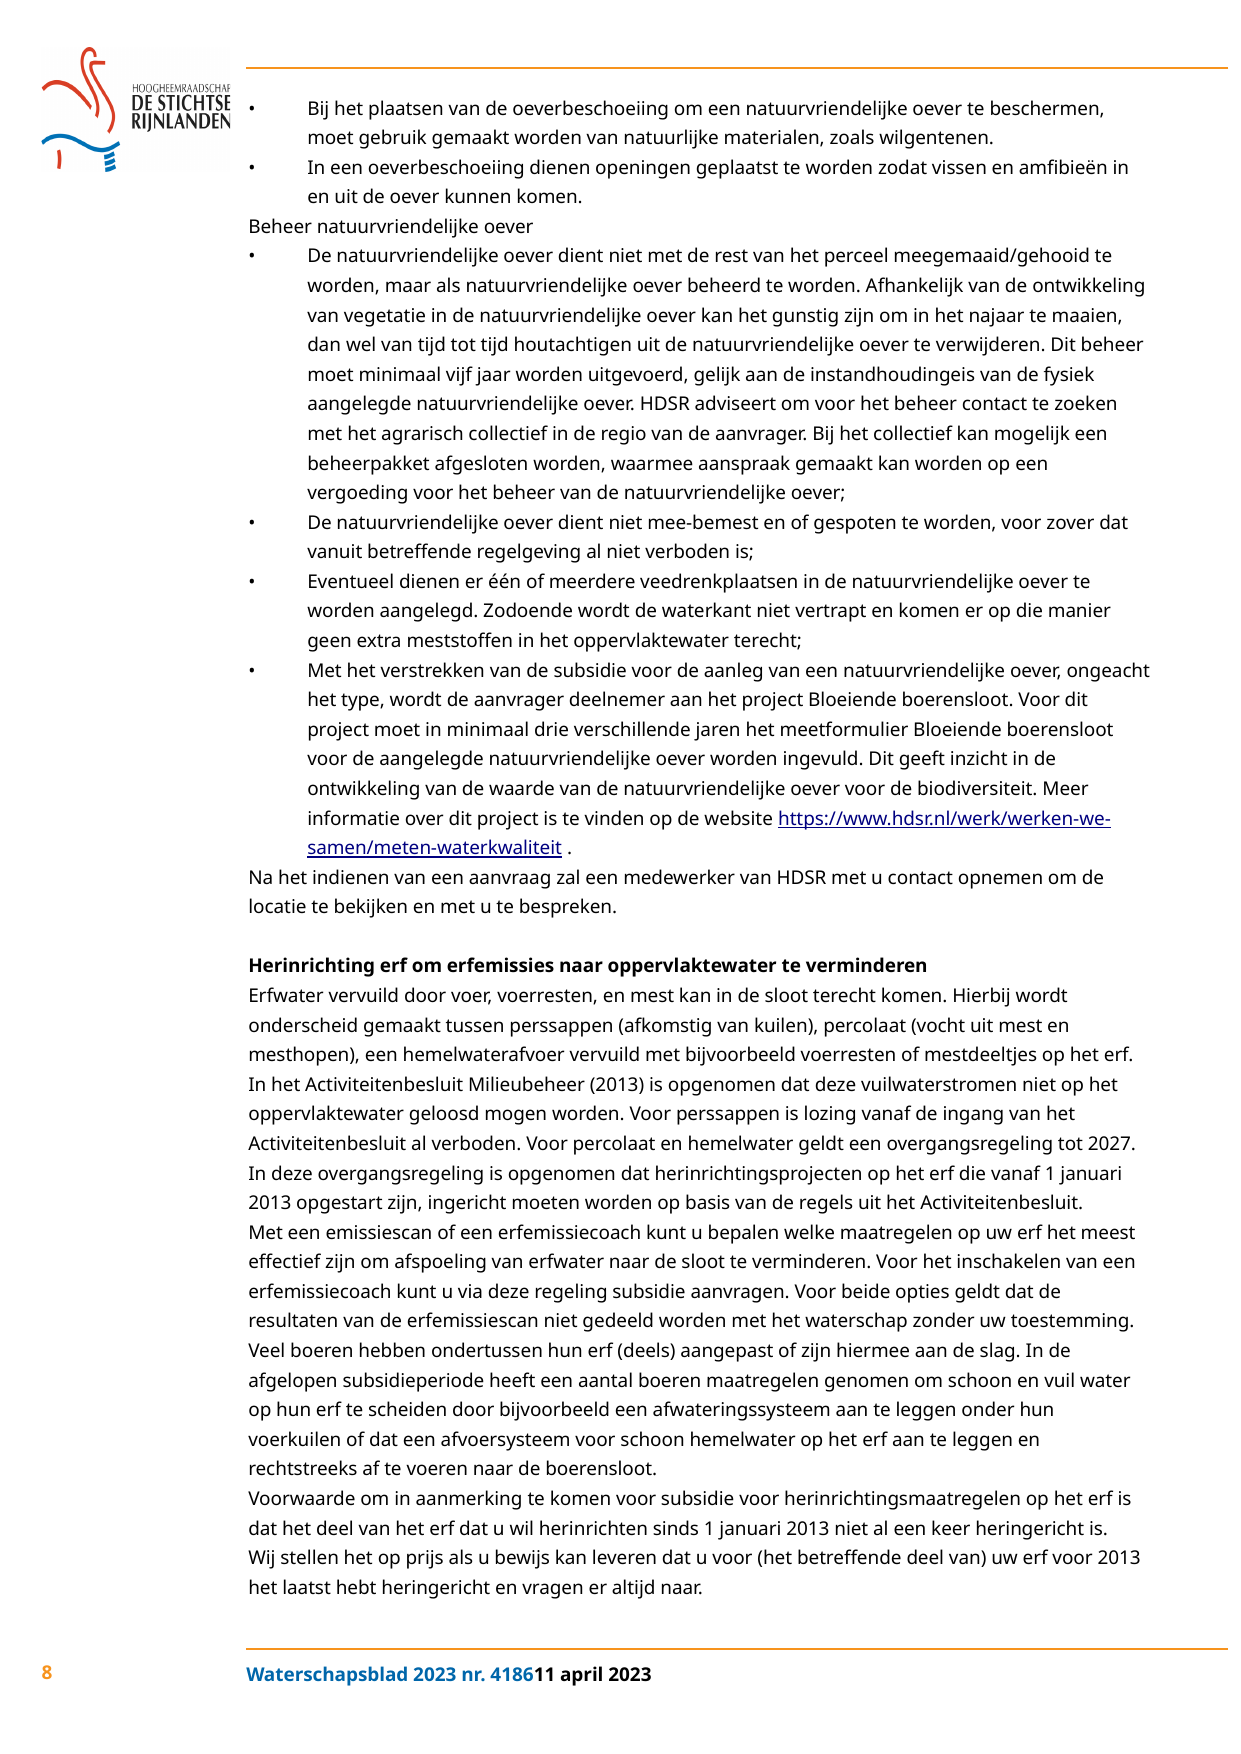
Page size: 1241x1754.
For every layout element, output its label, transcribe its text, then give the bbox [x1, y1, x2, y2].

list De natuurvriendelijke oever dient niet mee-bemest en of gespoten te worden, voor zover dat vanuit betreffende regelgeving al niet verboden is; [248, 509, 1152, 564]
list In een oeverbeschoeiing dienen openingen geplaatst te worden zodat vissen en amfibieën in en uit de oever kunnen komen. [248, 154, 1152, 209]
list Eventueel dienen er één of meerdere veedrenkplaatsen in de natuurvriendelijke oever te worden aangelegd. Zodoende wordt de waterkant niet vertrapt en komen er op die manier geen extra meststoffen in het oppervlaktewater terecht; [248, 568, 1152, 653]
list Met het verstrekken van de subsidie voor de aanleg van een natuurvriendelijke oever, ongeacht het type, wordt de aanvrager deelnemer aan het project Bloeiende boerensloot. Voor dit project moet in minimaal drie verschillende jaren het meetformulier Bloeiende boerensloot voor de aangelegde natuurvriendelijke oever worden ingevuld. Dit geeft inzicht in de ontwikkeling van de waarde van de natuurvriendelijke oever voor de biodiversiteit. Meer informatie over dit project is te vinden op de website https://www.hdsr.nl/werk/werken-we-samen/meten-waterkwaliteit . [248, 657, 1152, 860]
list Bij het plaatsen van de oeverbeschoeiing om een natuurvriendelijke oever te beschermen, moet gebruik gemaakt worden van natuurlijke materialen, zoals wilgentenen. [248, 95, 1152, 150]
text Voorwaarde om in aanmerking te komen voor subsidie voor herinrichtingsmaatregelen op het erf is dat het deel van het erf dat u wil herinrichten sinds 1 januari 2013 niet al een keer heringericht is. [248, 1485, 1152, 1541]
text Veel boeren hebben ondertussen hun erf (deels) aangepast of zijn hiermee aan de slag. In de afgelopen subsidieperiode heeft een aantal boeren maatregelen genomen om schoon en vuil water op hun erf te scheiden door bijvoorbeeld een afwateringssysteem aan te leggen onder hun voerkuilen of dat een afvoersysteem voor schoon hemelwater op het erf aan te leggen en rechtstreeks af te voeren naar de boerensloot. [248, 1337, 1152, 1481]
text Na het indienen van een aanvraag zal een medewerker van HDSR met u contact opnemen om de locatie te bekijken en met u te bespreken. [248, 864, 1152, 919]
list De natuurvriendelijke oever dient niet met de rest van het perceel meegemaaid/gehooid te worden, maar als natuurvriendelijke oever beheerd te worden. Afhankelijk van de ontwikkeling van vegetatie in de natuurvriendelijke oever kan het gunstig zijn om in het najaar te maaien, dan wel van tijd tot tijd houtachtigen uit de natuurvriendelijke oever te verwijderen. Dit beheer moet minimaal vijf jaar worden uitgevoerd, gelijk aan de instandhoudingeis van de fysiek aangelegde natuurvriendelijke oever. HDSR adviseert om voor het beheer contact te zoeken met het agrarisch collectief in de regio van de aanvrager. Bij het collectief kan mogelijk een beheerpakket afgesloten worden, waarmee aanspraak gemaakt kan worden op een vergoeding voor het beheer van de natuurvriendelijke oever; [248, 243, 1152, 505]
picture [41, 47, 231, 172]
text Beheer natuurvriendelijke oever [248, 213, 1152, 239]
text Met een emissiescan of een erfemissiecoach kunt u bepalen welke maatregelen op uw erf het meest effectief zijn om afspoeling van erfwater naar de sloot te verminderen. Voor het inschakelen van een erfemissiecoach kunt u via deze regeling subsidie aanvragen. Voor beide opties geldt dat de resultaten van de erfemissiescan niet gedeeld worden met het waterschap zonder uw toestemming. [248, 1219, 1152, 1333]
text Herinrichting erf om erfemissies naar oppervlaktewater te verminderen [248, 953, 1152, 978]
text Wij stellen het op prijs als u bewijs kan leveren dat u voor (het betreffende deel van) uw erf voor 2013 het laatst hebt heringericht en vragen er altijd naar. [248, 1544, 1152, 1600]
text Erfwater vervuild door voer, voerresten, en mest kan in de sloot terecht komen. Hierbij wordt onderscheid gemaakt tussen perssappen (afkomstig van kuilen), percolaat (vocht uit mest en mesthopen), een hemelwaterafvoer vervuild met bijvoorbeeld voerresten of mestdeeltjes op het erf. In het Activiteitenbesluit Milieubeheer (2013) is opgenomen dat deze vuilwaterstromen niet op het oppervlaktewater geloosd mogen worden. Voor perssappen is lozing vanaf de ingang van het Activiteitenbesluit al verboden. Voor percolaat en hemelwater geldt een overgangsregeling tot 2027. In deze overgangsregeling is opgenomen dat herinrichtingsprojecten op het erf die vanaf 1 januari 2013 opgestart zijn, ingericht moeten worden op basis van de regels uit het Activiteitenbesluit. [248, 982, 1152, 1215]
